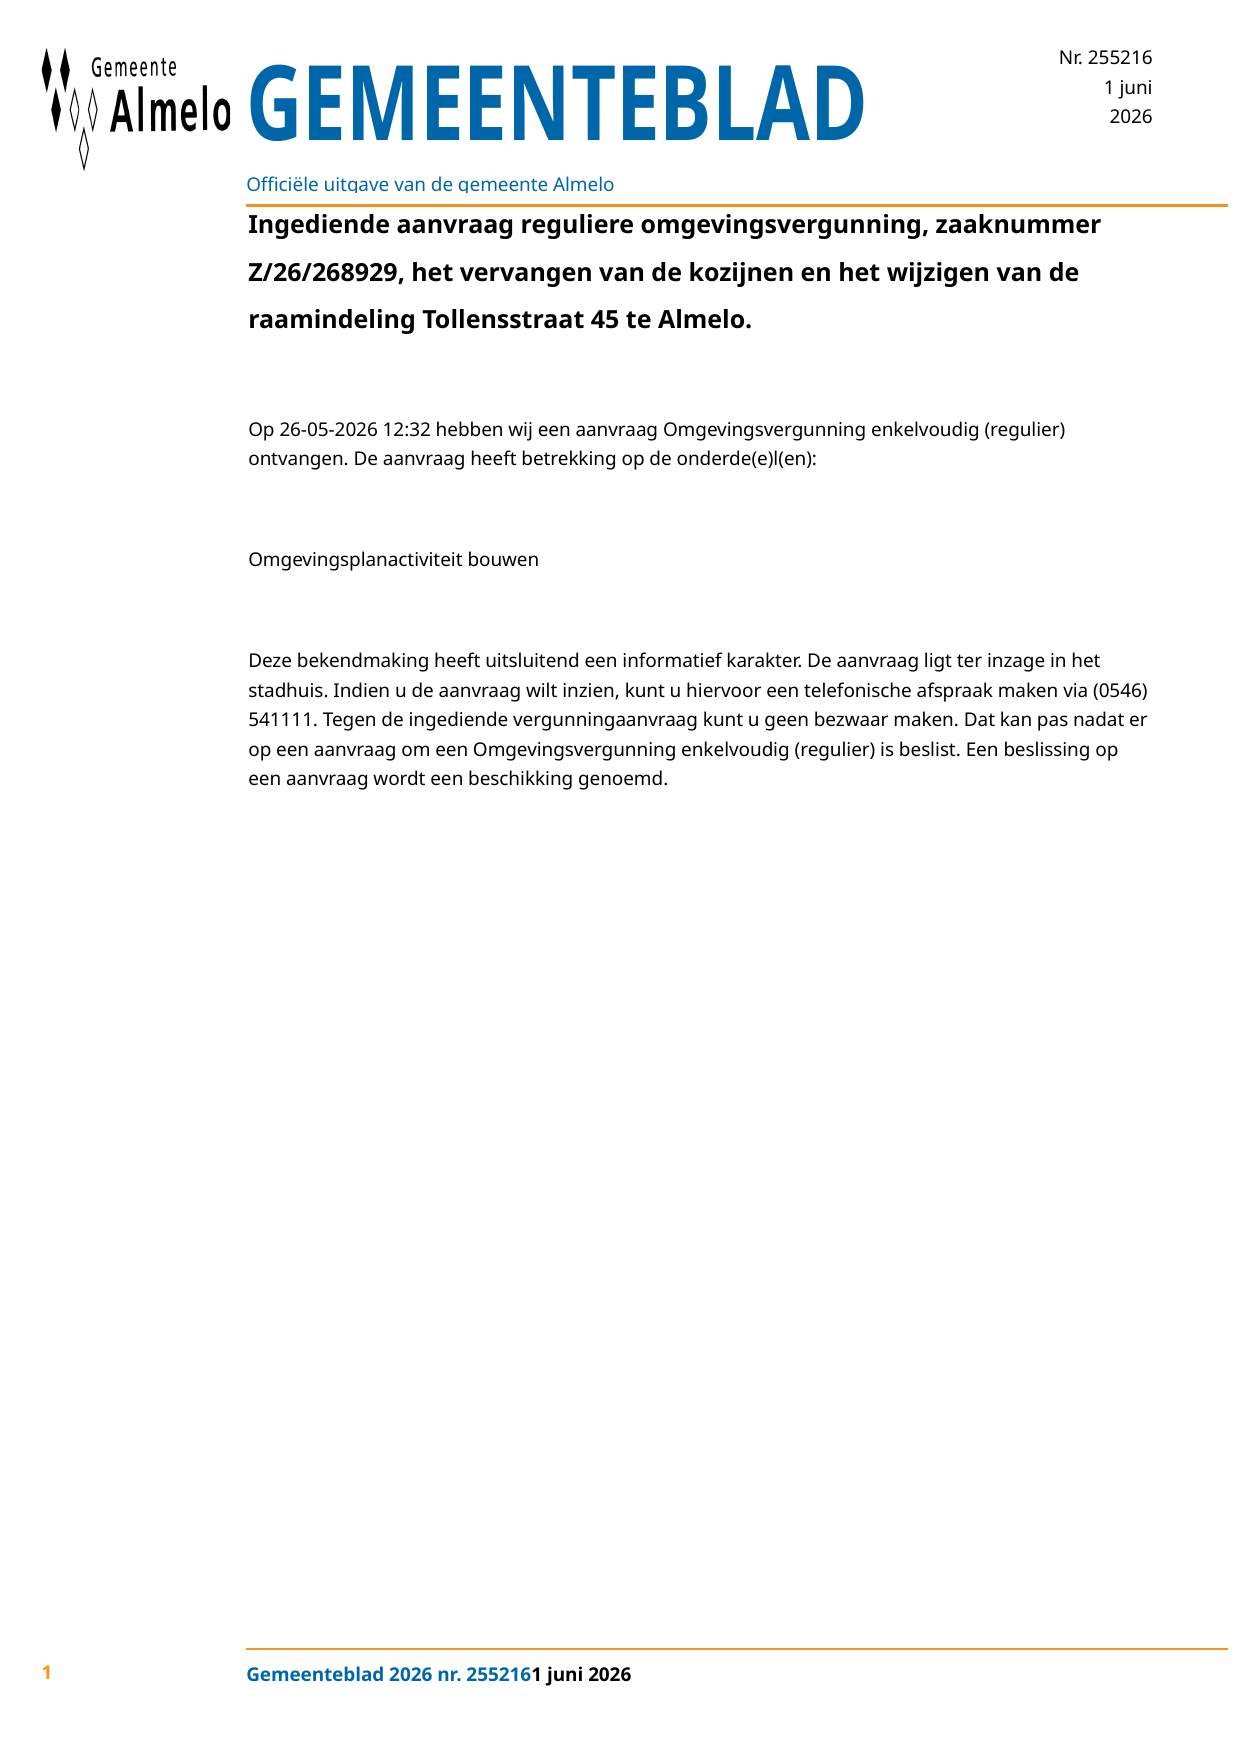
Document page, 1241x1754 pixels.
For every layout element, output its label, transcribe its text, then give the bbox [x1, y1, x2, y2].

text Ingediende aanvraag reguliere omgevingsvergunning, zaaknummer Z/26/268929, het vervangen van de kozijnen en het wijzigen van de raamindeling Tollensstraat 45 te Almelo. [248, 207, 1152, 336]
text Op 26-05-2026 12:32 hebben wij een aanvraag Omgevingsvergunning enkelvoudig (regulier) ontvangen. De aanvraag heeft betrekking op de onderde(e)l(en): [248, 416, 1152, 471]
picture [41, 47, 231, 172]
text Deze bekendmaking heeft uitsluitend een informatief karakter. De aanvraag ligt ter inzage in het stadhuis. Indien u de aanvraag wilt inzien, kunt u hiervoor een telefonische afspraak maken via (0546) 541111. Tegen de ingediende vergunningaanvraag kunt u geen bezwaar maken. Dat kan pas nadat er op een aanvraag om een Omgevingsvergunning enkelvoudig (regulier) is beslist. Een beslissing op een aanvraag wordt een beschikking genoemd. [248, 647, 1152, 791]
text Omgevingsplanactiviteit bouwen [248, 546, 1152, 572]
